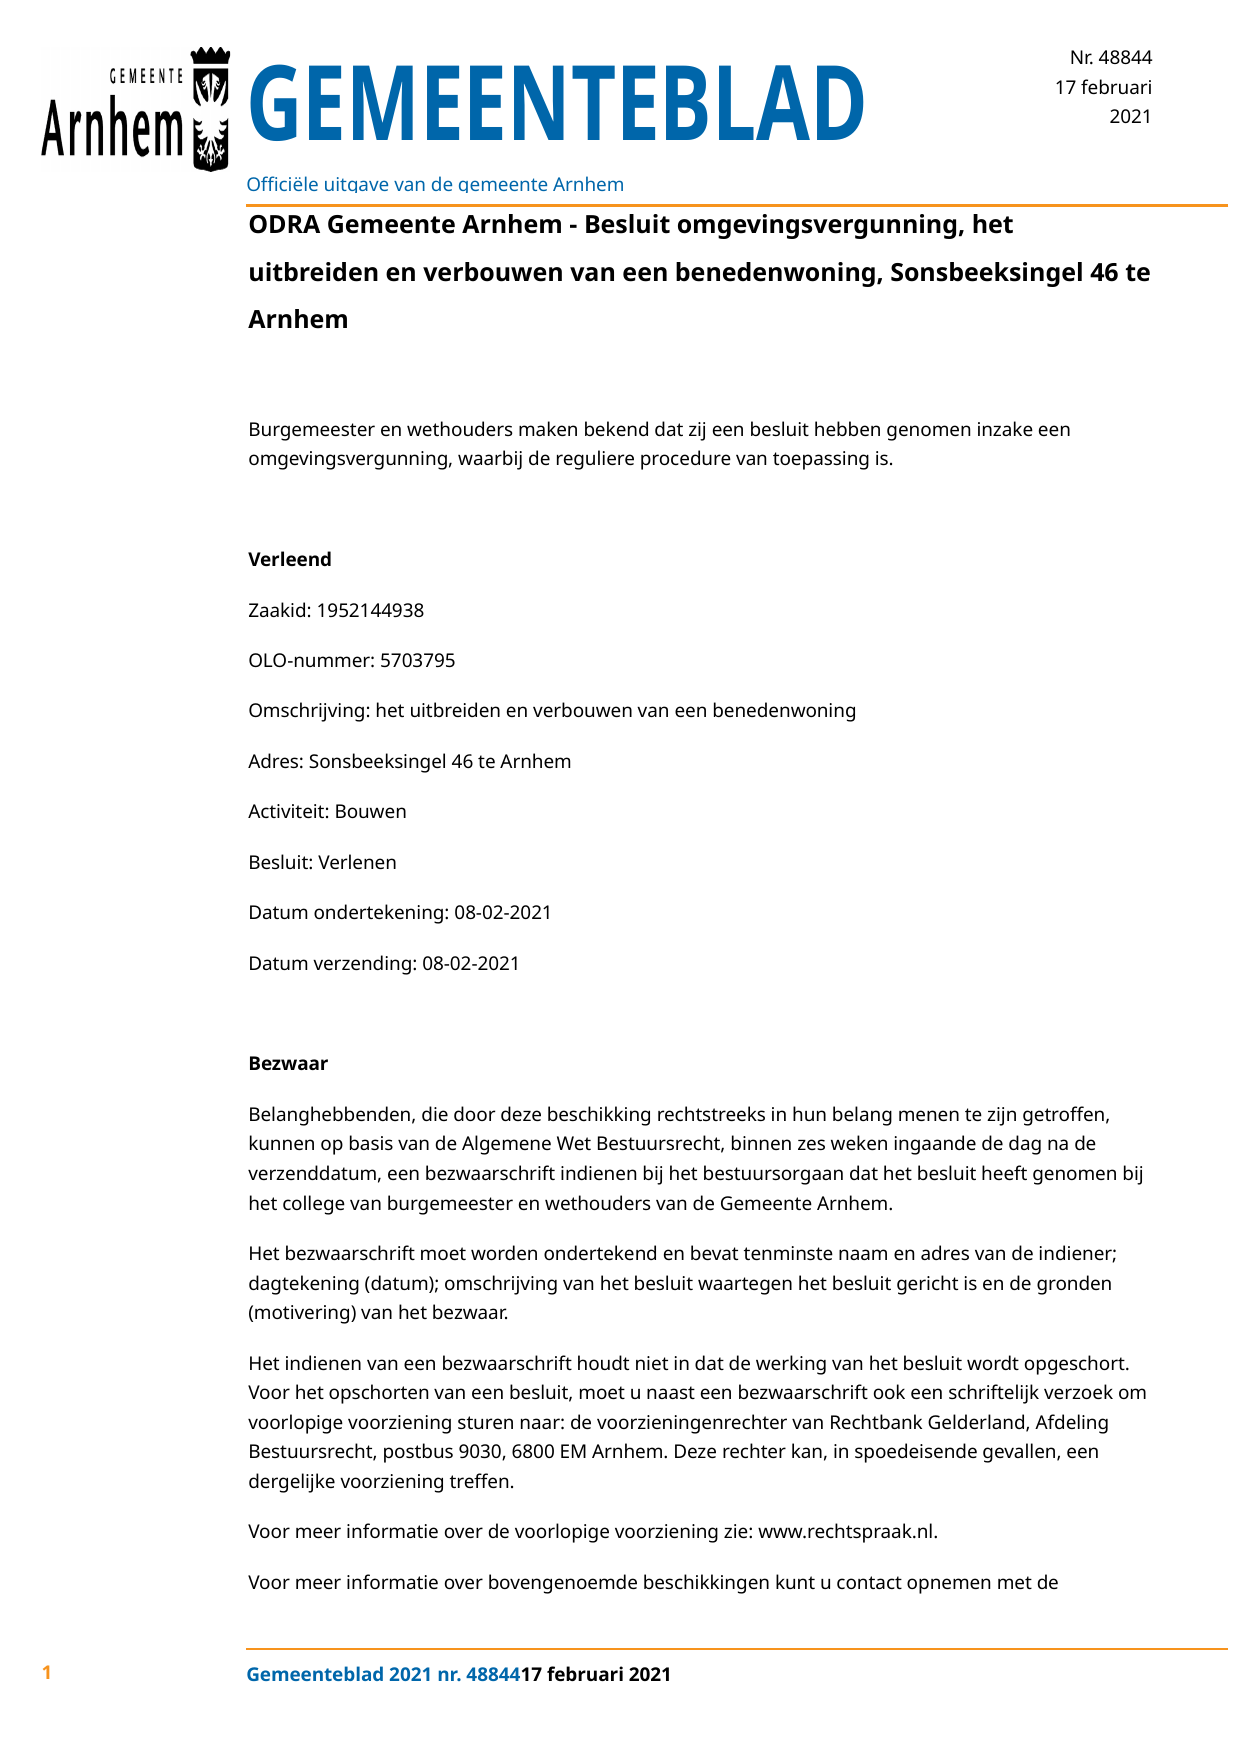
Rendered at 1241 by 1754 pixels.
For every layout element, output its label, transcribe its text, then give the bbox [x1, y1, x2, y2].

text Het indienen van een bezwaarschrift houdt niet in dat de werking van het besluit wordt opgeschort. Voor het opschorten van een besluit, moet u naast een bezwaarschrift ook een schriftelijk verzoek om voorlopige voorziening sturen naar: de voorzieningenrechter van Rechtbank Gelderland, Afdeling Bestuursrecht, postbus 9030, 6800 EM Arnhem. Deze rechter kan, in spoedeisende gevallen, een dergelijke voorziening treffen. [248, 1350, 1152, 1494]
text Verleend [248, 546, 1152, 572]
text Datum verzending: 08-02-2021 [248, 950, 1152, 975]
text Adres: Sonsbeeksingel 46 te Arnhem [248, 748, 1152, 774]
text Activiteit: Bouwen [248, 798, 1152, 824]
text Datum ondertekening: 08-02-2021 [248, 899, 1152, 925]
text Voor meer informatie over de voorlopige voorziening zie: www.rechtspraak.nl. [248, 1518, 1152, 1544]
text ODRA Gemeente Arnhem - Besluit omgevingsvergunning, het uitbreiden en verbouwen van een benedenwoning, Sonsbeeksingel 46 te Arnhem [248, 207, 1152, 336]
text Besluit: Verlenen [248, 849, 1152, 874]
text Zaakid: 1952144938 [248, 597, 1152, 622]
text Bezwaar [248, 1051, 1152, 1076]
text Omschrijving: het uitbreiden en verbouwen van een benedenwoning [248, 698, 1152, 723]
text OLO-nummer: 5703795 [248, 647, 1152, 673]
text Burgemeester en wethouders maken bekend dat zij een besluit hebben genomen inzake een omgevingsvergunning, waarbij de reguliere procedure van toepassing is. [248, 416, 1152, 471]
text Het bezwaarschrift moet worden ondertekend en bevat tenminste naam en adres van de indiener; dagtekening (datum); omschrijving van het besluit waartegen het besluit gericht is en de gronden (motivering) van het bezwaar. [248, 1240, 1152, 1325]
text Voor meer informatie over bovengenoemde beschikkingen kunt u contact opnemen met de [248, 1569, 1152, 1594]
picture [41, 47, 231, 172]
text Belanghebbenden, die door deze beschikking rechtstreeks in hun belang menen te zijn getroffen, kunnen op basis van de Algemene Wet Bestuursrecht, binnen zes weken ingaande de dag na de verzenddatum, een bezwaarschrift indienen bij het bestuursorgaan dat het besluit heeft genomen bij het college van burgemeester en wethouders van de Gemeente Arnhem. [248, 1101, 1152, 1215]
